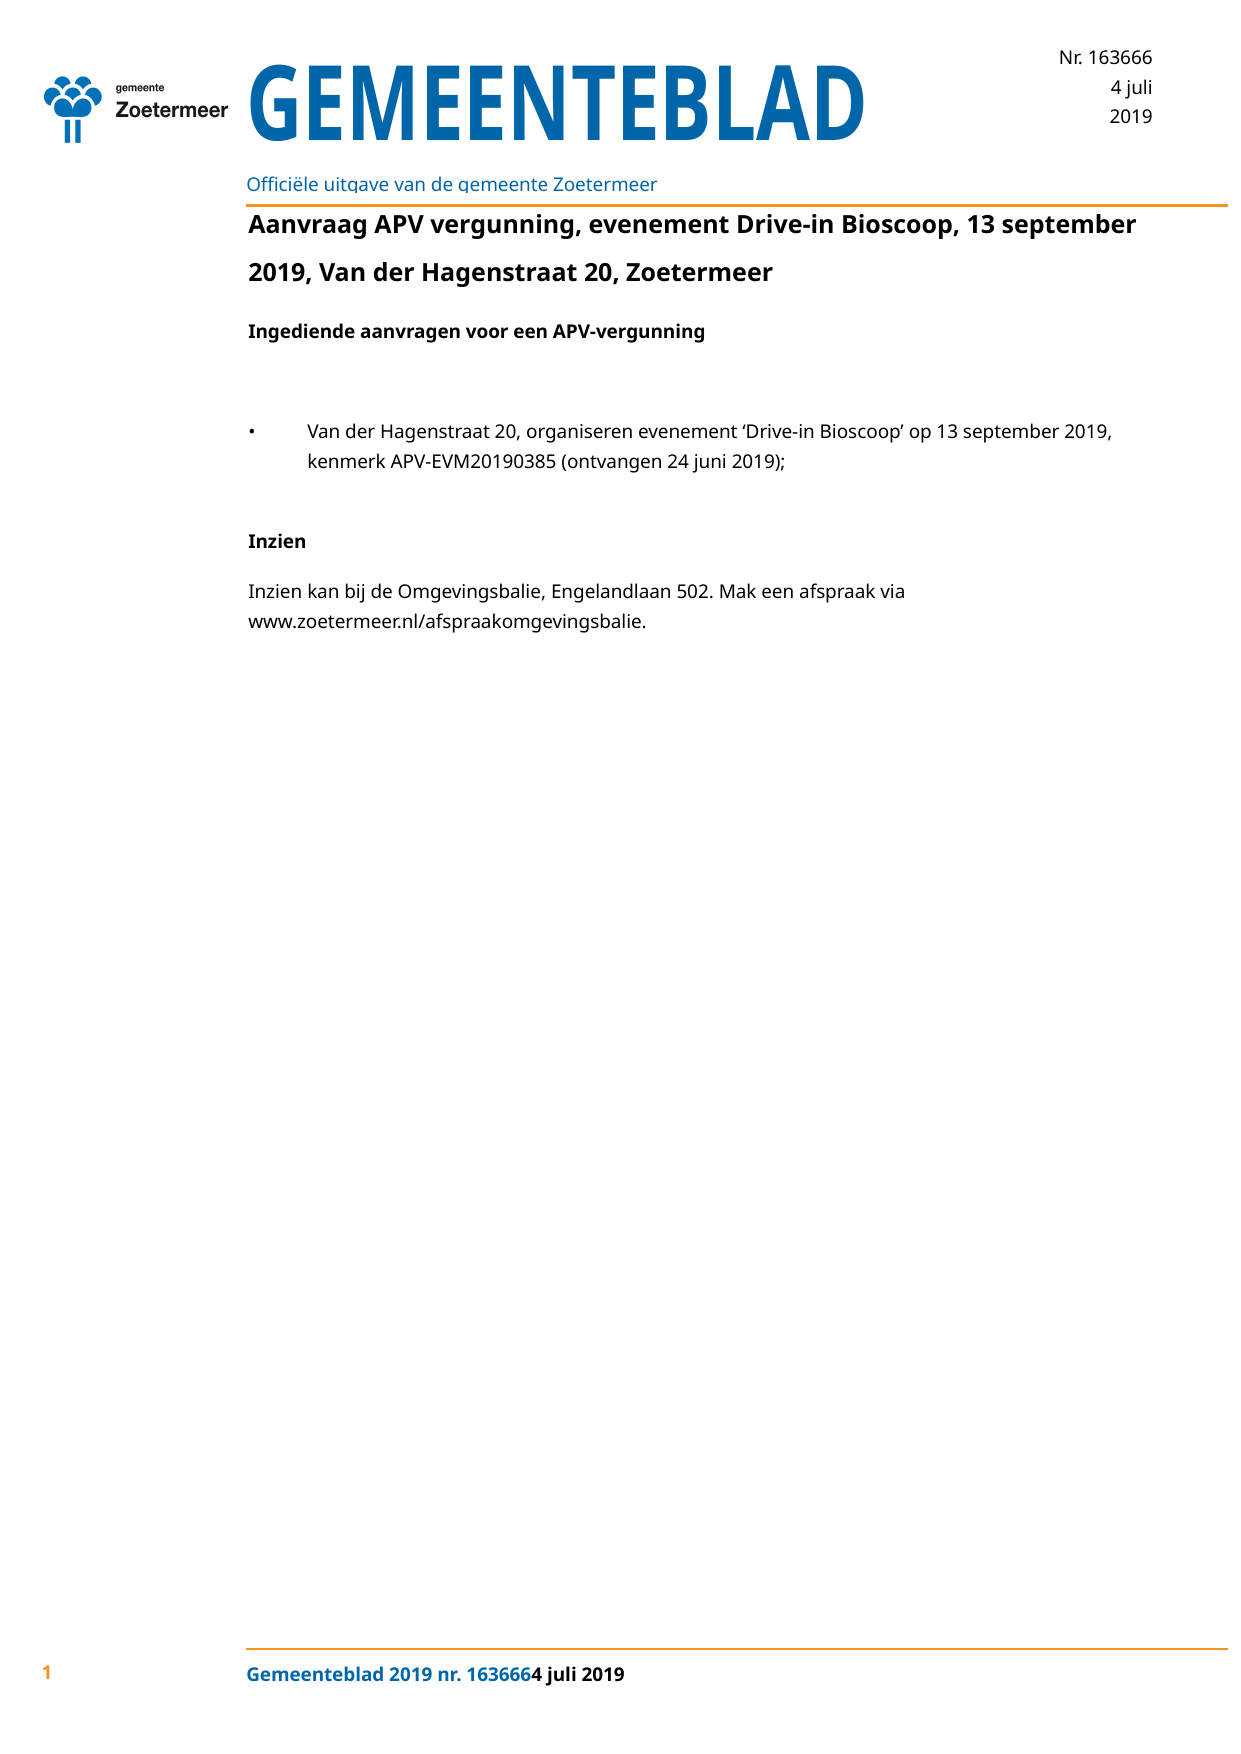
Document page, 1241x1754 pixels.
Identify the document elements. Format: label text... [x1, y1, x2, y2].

picture [41, 47, 231, 172]
text Ingediende aanvragen voor een APV-vergunning [248, 318, 1152, 344]
list Van der Hagenstraat 20, organiseren evenement ‘Drive-in Bioscoop’ op 13 september 2019, kenmerk APV-EVM20190385 (ontvangen 24 juni 2019); [248, 419, 1152, 474]
text Inzien kan bij de Omgevingsbalie, Engelandlaan 502. Mak een afspraak via www.zoetermeer.nl/afspraakomgevingsbalie. [248, 579, 1152, 634]
text Aanvraag APV vergunning, evenement Drive-in Bioscoop, 13 september 2019, Van der Hagenstraat 20, Zoetermeer [248, 207, 1152, 288]
text Inzien [248, 528, 1152, 554]
